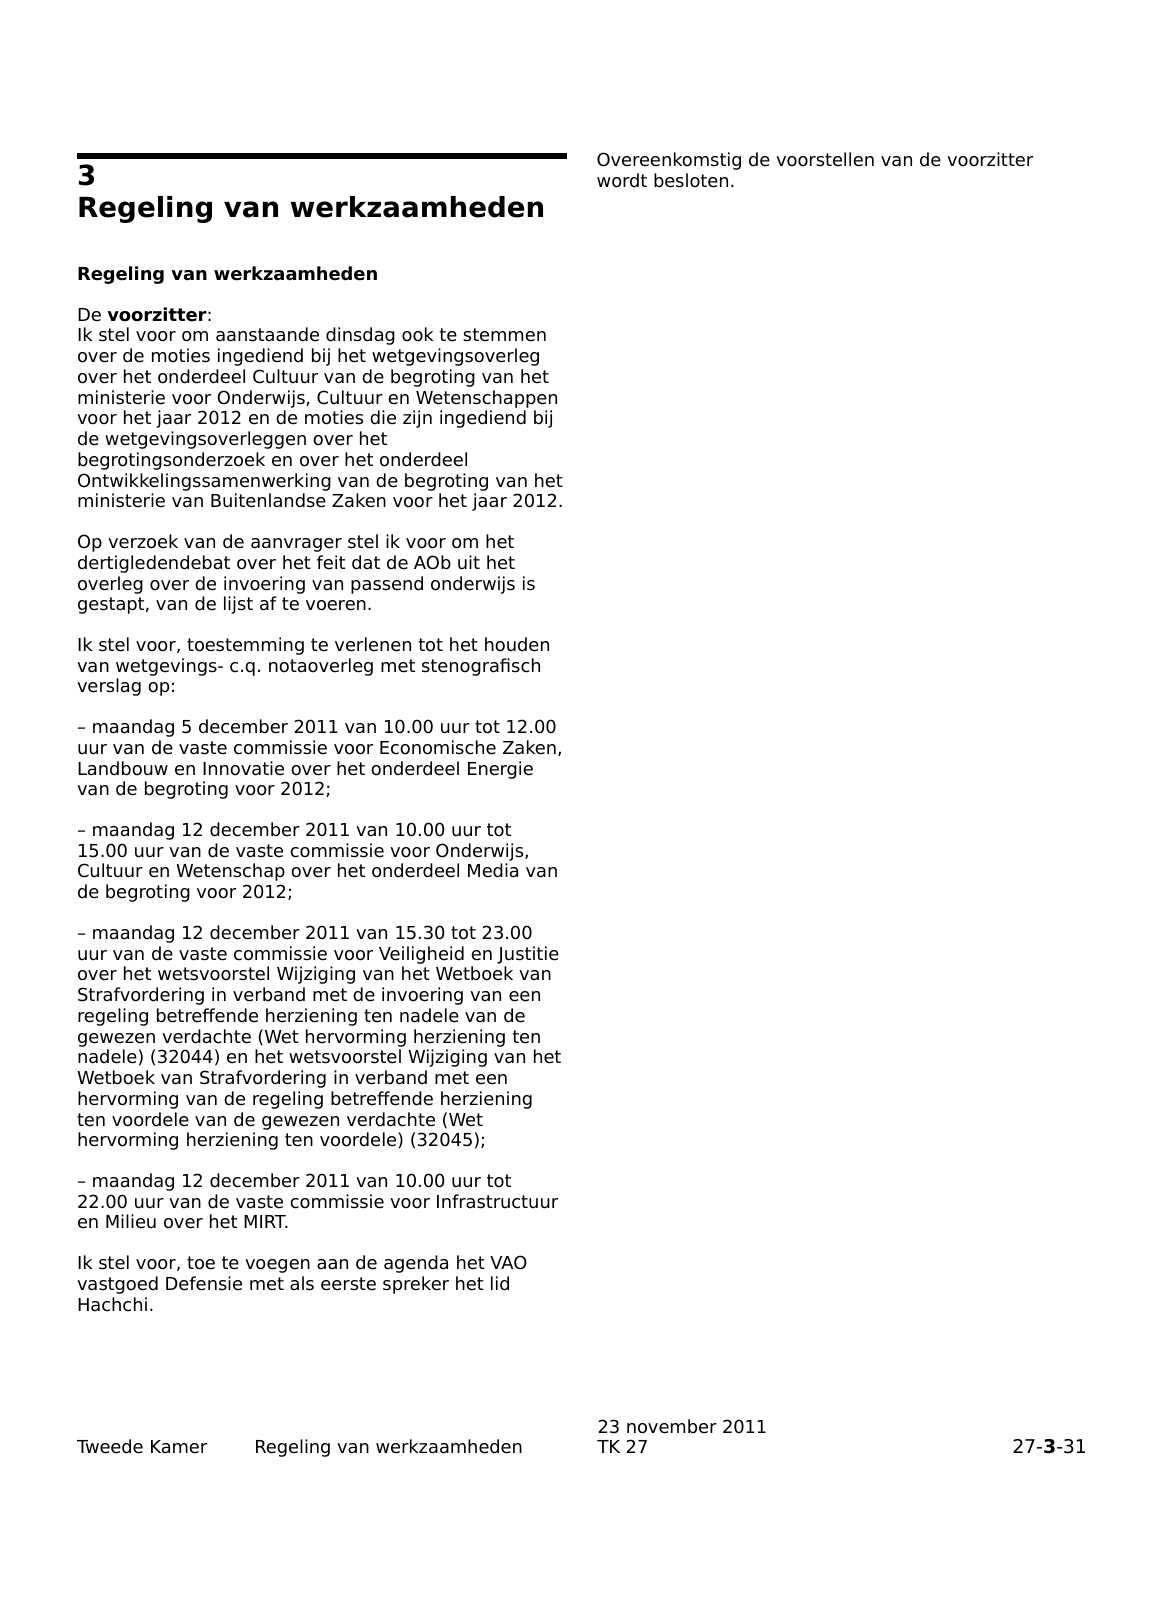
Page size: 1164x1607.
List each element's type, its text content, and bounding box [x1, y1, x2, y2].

text – maandag 12 december 2011 van 10.00 uur tot 15.00 uur van de vaste commissie voor Onderwijs, Cultuur en Wetenschap over het onderdeel Media van de begroting voor 2012; [77, 820, 567, 903]
text – maandag 12 december 2011 van 10.00 uur tot 22.00 uur van de vaste commissie voor Infrastructuur en Milieu over het MIRT. [77, 1171, 567, 1233]
title 3 Regeling van werkzaamheden [77, 159, 567, 224]
text – maandag 5 december 2011 van 10.00 uur tot 12.00 uur van de vaste commissie voor Economische Zaken, Landbouw en Innovatie over het onderdeel Energie van de begroting voor 2012; [77, 717, 567, 800]
text Op verzoek van de aanvrager stel ik voor om het dertigledendebat over het feit dat de AOb uit het overleg over de invoering van passend onderwijs is gestapt, van de lijst af te voeren. [77, 532, 567, 615]
text Ik stel voor, toestemming te verlenen tot het houden van wetgevings- c.q. notaoverleg met stenografisch verslag op: [77, 635, 567, 697]
text – maandag 12 december 2011 van 15.30 tot 23.00 uur van de vaste commissie voor Veiligheid en Justitie over het wetsvoorstel Wijziging van het Wetboek van Strafvordering in verband met de invoering van een regeling betreffende herziening ten nadele van de gewezen verdachte (Wet hervorming herziening ten nadele) (32044) en het wetsvoorstel Wijziging van het Wetboek van Strafvordering in verband met een hervorming van de regeling betreffende herziening ten voordele van de gewezen verdachte (Wet hervorming herziening ten voordele) (32045); [77, 923, 567, 1151]
text Ik stel voor om aanstaande dinsdag ook te stemmen over de moties ingediend bij het wetgevingsoverleg over het onderdeel Cultuur van de begroting van het ministerie voor Onderwijs, Cultuur en Wetenschappen voor het jaar 2012 en de moties die zijn ingediend bij de wetgevingsoverleggen over het begrotingsonderzoek en over het onderdeel Ontwikkelingssamenwerking van de begroting van het ministerie van Buitenlandse Zaken voor het jaar 2012. [77, 325, 567, 512]
text Ik stel voor, toe te voegen aan de agenda het VAO vastgoed Defensie met als eerste spreker het lid Hachchi. [77, 1253, 567, 1315]
text Regeling van werkzaamheden [77, 264, 567, 284]
text Overeenkomstig de voorstellen van de voorzitter wordt besloten. [596, 150, 1087, 192]
text De voorzitter: [77, 304, 567, 325]
